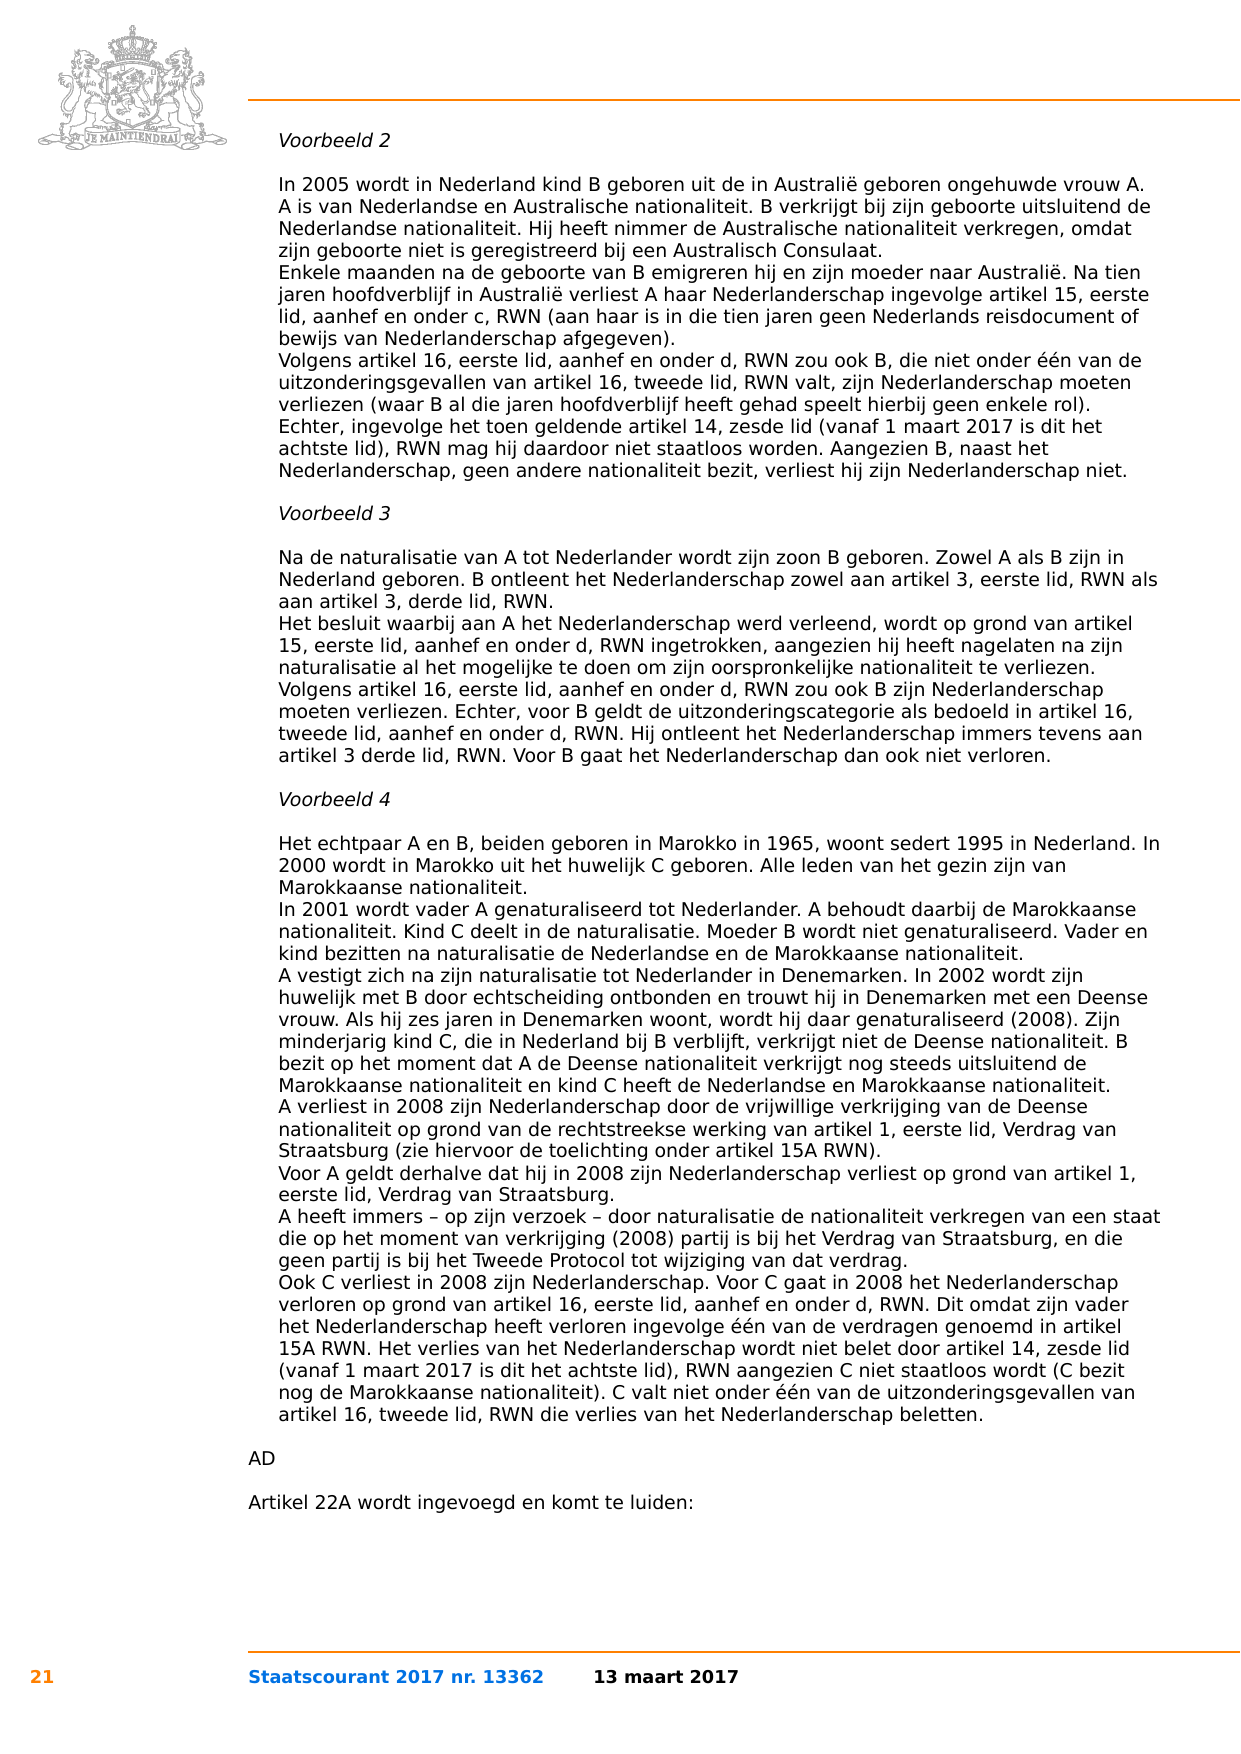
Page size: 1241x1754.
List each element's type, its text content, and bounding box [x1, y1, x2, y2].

text Volgens artikel 16, eerste lid, aanhef en onder d, RWN zou ook B zijn Nederlanderschap moeten verliezen. Echter, voor B geldt de uitzonderingscategorie als bedoeld in artikel 16, tweede lid, aanhef en onder d, RWN. Hij ontleent het Nederlanderschap immers tevens aan artikel 3 derde lid, RWN. Voor B gaat het Nederlanderschap dan ook niet verloren. [278, 679, 1163, 767]
text In 2005 wordt in Nederland kind B geboren uit de in Australië geboren ongehuwde vrouw A. A is van Nederlandse en Australische nationaliteit. B verkrijgt bij zijn geboorte uitsluitend de Nederlandse nationaliteit. Hij heeft nimmer de Australische nationaliteit verkregen, omdat zijn geboorte niet is geregistreerd bij een Australisch Consulaat. [278, 174, 1163, 262]
subtitle Voorbeeld 3 [278, 503, 1163, 525]
text Het besluit waarbij aan A het Nederlanderschap werd verleend, wordt op grond van artikel 15, eerste lid, aanhef en onder d, RWN ingetrokken, aangezien hij heeft nagelaten na zijn naturalisatie al het mogelijke te doen om zijn oorspronkelijke nationaliteit te verliezen. [278, 613, 1163, 679]
subtitle Voorbeeld 4 [278, 789, 1163, 811]
text A heeft immers – op zijn verzoek – door naturalisatie de nationaliteit verkregen van een staat die op het moment van verkrijging (2008) partij is bij het Verdrag van Straatsburg, en die geen partij is bij het Tweede Protocol tot wijziging van dat verdrag. [278, 1206, 1163, 1272]
text Enkele maanden na de geboorte van B emigreren hij en zijn moeder naar Australië. Na tien jaren hoofdverblijf in Australië verliest A haar Nederlanderschap ingevolge artikel 15, eerste lid, aanhef en onder c, RWN (aan haar is in die tien jaren geen Nederlands reisdocument of bewijs van Nederlanderschap afgegeven). [278, 262, 1163, 349]
text Artikel 22A wordt ingevoegd en komt te luiden: [248, 1492, 1163, 1514]
text Het echtpaar A en B, beiden geboren in Marokko in 1965, woont sedert 1995 in Nederland. In 2000 wordt in Marokko uit het huwelijk C geboren. Alle leden van het gezin zijn van Marokkaanse nationaliteit. [278, 833, 1163, 899]
text Volgens artikel 16, eerste lid, aanhef en onder d, RWN zou ook B, die niet onder één van de uitzonderingsgevallen van artikel 16, tweede lid, RWN valt, zijn Nederlanderschap moeten verliezen (waar B al die jaren hoofdverblijf heeft gehad speelt hierbij geen enkele rol). [278, 349, 1163, 416]
subtitle Voorbeeld 2 [278, 130, 1163, 152]
text In 2001 wordt vader A genaturaliseerd tot Nederlander. A behoudt daarbij de Marokkaanse nationaliteit. Kind C deelt in de naturalisatie. Moeder B wordt niet genaturaliseerd. Vader en kind bezitten na naturalisatie de Nederlandse en de Marokkaanse nationaliteit. [278, 899, 1163, 964]
picture [38, 25, 227, 150]
text A verliest in 2008 zijn Nederlanderschap door de vrijwillige verkrijging van de Deense nationaliteit op grond van de rechtstreekse werking van artikel 1, eerste lid, Verdrag van Straatsburg (zie hiervoor de toelichting onder artikel 15A RWN). [278, 1096, 1163, 1162]
text A vestigt zich na zijn naturalisatie tot Nederlander in Denemarken. In 2002 wordt zijn huwelijk met B door echtscheiding ontbonden en trouwt hij in Denemarken met een Deense vrouw. Als hij zes jaren in Denemarken woont, wordt hij daar genaturaliseerd (2008). Zijn minderjarig kind C, die in Nederland bij B verblijft, verkrijgt niet de Deense nationaliteit. B bezit op het moment dat A de Deense nationaliteit verkrijgt nog steeds uitsluitend de Marokkaanse nationaliteit en kind C heeft de Nederlandse en Marokkaanse nationaliteit. [278, 964, 1163, 1096]
text AD [248, 1448, 1163, 1470]
text Na de naturalisatie van A tot Nederlander wordt zijn zoon B geboren. Zowel A als B zijn in Nederland geboren. B ontleent het Nederlanderschap zowel aan artikel 3, eerste lid, RWN als aan artikel 3, derde lid, RWN. [278, 547, 1163, 613]
text Echter, ingevolge het toen geldende artikel 14, zesde lid (vanaf 1 maart 2017 is dit het achtste lid), RWN mag hij daardoor niet staatloos worden. Aangezien B, naast het Nederlanderschap, geen andere nationaliteit bezit, verliest hij zijn Nederlanderschap niet. [278, 416, 1163, 481]
text Voor A geldt derhalve dat hij in 2008 zijn Nederlanderschap verliest op grond van artikel 1, eerste lid, Verdrag van Straatsburg. [278, 1162, 1163, 1206]
text Ook C verliest in 2008 zijn Nederlanderschap. Voor C gaat in 2008 het Nederlanderschap verloren op grond van artikel 16, eerste lid, aanhef en onder d, RWN. Dit omdat zijn vader het Nederlanderschap heeft verloren ingevolge één van de verdragen genoemd in artikel 15A RWN. Het verlies van het Nederlanderschap wordt niet belet door artikel 14, zesde lid (vanaf 1 maart 2017 is dit het achtste lid), RWN aangezien C niet staatloos wordt (C bezit nog de Marokkaanse nationaliteit). C valt niet onder één van de uitzonderingsgevallen van artikel 16, tweede lid, RWN die verlies van het Nederlanderschap beletten. [278, 1272, 1163, 1426]
